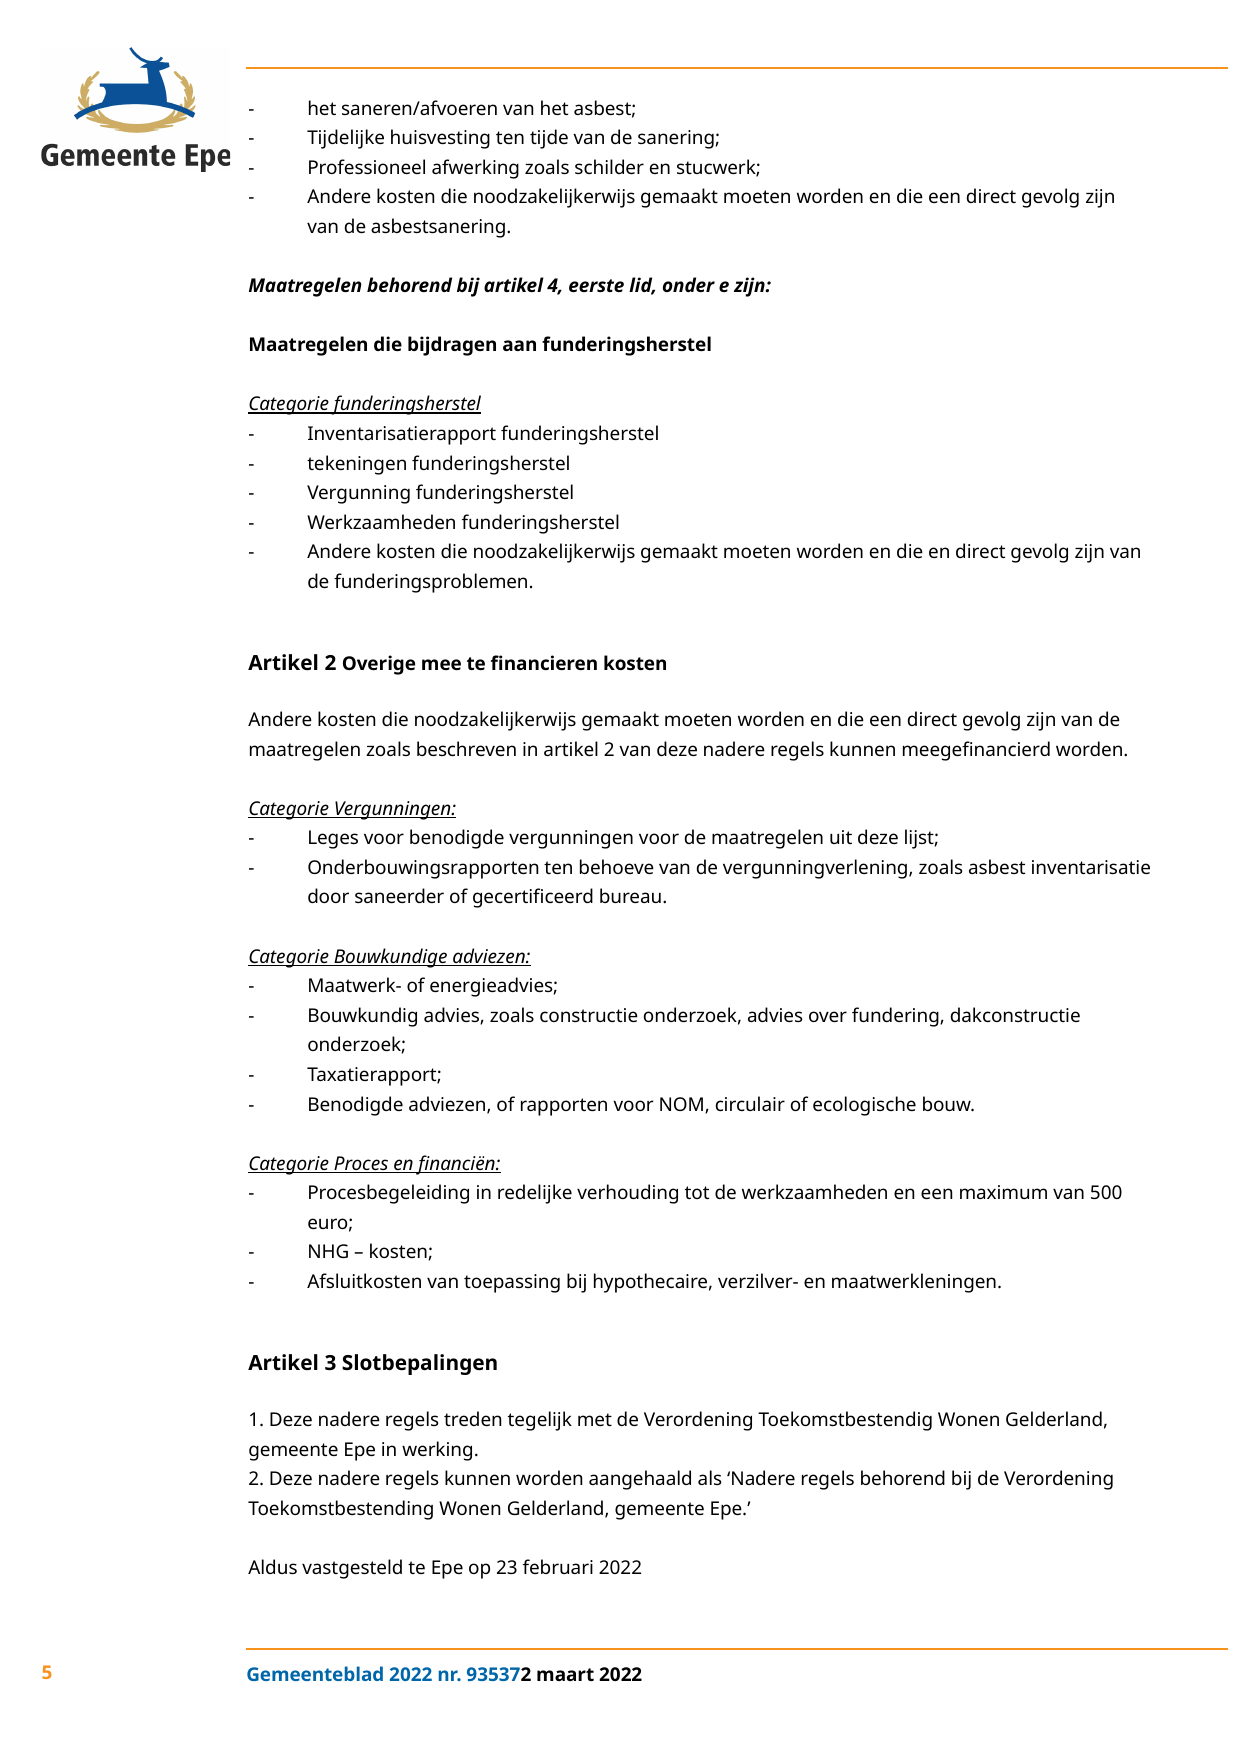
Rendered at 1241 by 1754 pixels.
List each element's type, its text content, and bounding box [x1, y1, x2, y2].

text Artikel 2 Overige mee te financieren kosten [248, 648, 1152, 677]
list Taxatierapport; [248, 1061, 1152, 1087]
text Artikel 3 Slotbepalingen [248, 1348, 1152, 1377]
list Tijdelijke huisvesting ten tijde van de sanering; [248, 124, 1152, 150]
text Categorie funderingsherstel [248, 391, 1152, 416]
text 2. Deze nadere regels kunnen worden aangehaald als ‘Nadere regels behorend bij de Verordening Toekomstbestending Wonen Gelderland, gemeente Epe.’ [248, 1465, 1152, 1521]
list NHG – kosten; [248, 1239, 1152, 1264]
text Andere kosten die noodzakelijkerwijs gemaakt moeten worden en die een direct gevolg zijn van de maatregelen zoals beschreven in artikel 2 van deze nadere regels kunnen meegefinancierd worden. [248, 706, 1152, 761]
text 1. Deze nadere regels treden tegelijk met de Verordening Toekomstbestendig Wonen Gelderland, gemeente Epe in werking. [248, 1406, 1152, 1462]
list Afsluitkosten van toepassing bij hypothecaire, verzilver- en maatwerkleningen. [248, 1268, 1152, 1294]
list Inventarisatierapport funderingsherstel [248, 420, 1152, 446]
list Professioneel afwerking zoals schilder en stucwerk; [248, 154, 1152, 180]
list Onderbouwingsrapporten ten behoeve van de vergunningverlening, zoals asbest inventarisatie door saneerder of gecertificeerd bureau. [248, 854, 1152, 909]
text Categorie Proces en financiën: [248, 1150, 1152, 1176]
picture [41, 47, 231, 172]
text Maatregelen behorend bij artikel 4, eerste lid, onder e zijn: [248, 272, 1152, 298]
list Benodigde adviezen, of rapporten voor NOM, circulair of ecologische bouw. [248, 1091, 1152, 1116]
list Bouwkundig advies, zoals constructie onderzoek, advies over fundering, dakconstructie onderzoek; [248, 1002, 1152, 1057]
list Andere kosten die noodzakelijkerwijs gemaakt moeten worden en die een direct gevolg zijn van de asbestsanering. [248, 183, 1152, 239]
list Andere kosten die noodzakelijkerwijs gemaakt moeten worden en die en direct gevolg zijn van de funderingsproblemen. [248, 538, 1152, 594]
list Werkzaamheden funderingsherstel [248, 509, 1152, 535]
list Vergunning funderingsherstel [248, 479, 1152, 505]
text Maatregelen die bijdragen aan funderingsherstel [248, 331, 1152, 357]
list Procesbegeleiding in redelijke verhouding tot de werkzaamheden en een maximum van 500 euro; [248, 1179, 1152, 1235]
list tekeningen funderingsherstel [248, 450, 1152, 476]
text Categorie Vergunningen: [248, 795, 1152, 821]
list Leges voor benodigde vergunningen voor de maatregelen uit deze lijst; [248, 824, 1152, 850]
list het saneren/afvoeren van het asbest; [248, 95, 1152, 121]
text Categorie Bouwkundige adviezen: [248, 943, 1152, 968]
text Aldus vastgesteld te Epe op 23 februari 2022 [248, 1554, 1152, 1580]
list Maatwerk- of energieadvies; [248, 972, 1152, 998]
